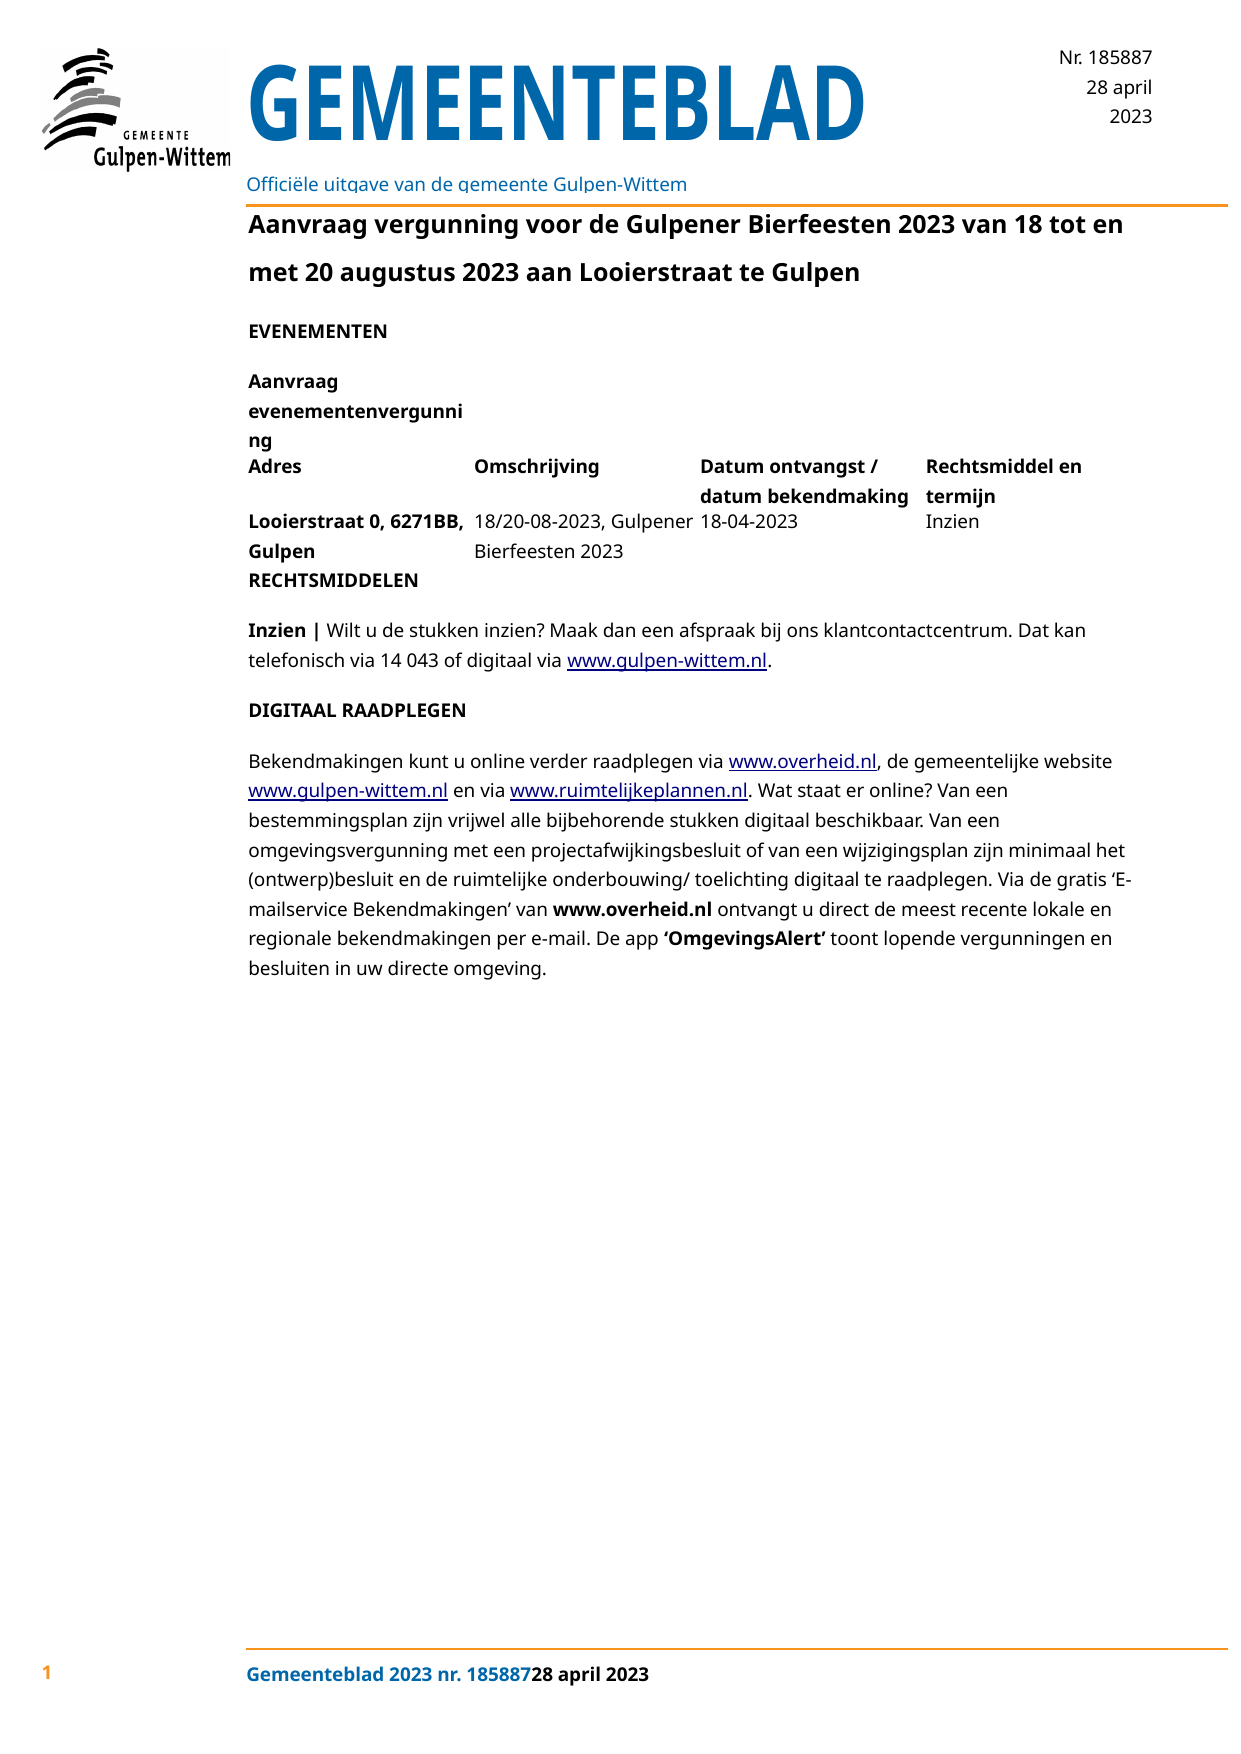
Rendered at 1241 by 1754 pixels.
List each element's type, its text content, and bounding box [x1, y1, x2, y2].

text Bekendmakingen kunt u online verder raadplegen via www.overheid.nl, de gemeentelijke website www.gulpen-wittem.nl en via www.ruimtelijkeplannen.nl. Wat staat er online? Van een bestemmingsplan zijn vrijwel alle bijbehorende stukken digitaal beschikbaar. Van een omgevingsvergunning met een projectafwijkingsbesluit of van een wijzigingsplan zijn minimaal het (ontwerp)besluit en de ruimtelijke onderbouwing/ toelichting digitaal te raadplegen. Via de gratis ‘E-mailservice Bekendmakingen’ van www.overheid.nl ontvangt u direct de meest recente lokale en regionale bekendmakingen per e-mail. De app ‘OmgevingsAlert’ toont lopende vergunningen en besluiten in uw directe omgeving. [248, 748, 1152, 981]
table_cell Looierstraat 0, 6271BB, Gulpen [248, 509, 474, 564]
table_header [474, 369, 700, 453]
table_cell 18/20-08-2023, Gulpener Bierfeesten 2023 [474, 509, 700, 564]
table_cell Datum ontvangst / datum bekendmaking [700, 453, 926, 509]
table_cell Inzien [926, 509, 1152, 564]
table_cell Rechtsmiddel en termijn [926, 453, 1152, 509]
table_cell Adres [248, 453, 474, 509]
text Inzien | Wilt u de stukken inzien? Maak dan een afspraak bij ons klantcontactcentrum. Dat kan telefonisch via 14 043 of digitaal via www.gulpen-wittem.nl. [248, 618, 1152, 673]
table_header [926, 369, 1152, 453]
text Aanvraag vergunning voor de Gulpener Bierfeesten 2023 van 18 tot en met 20 augustus 2023 aan Looierstraat te Gulpen [248, 207, 1152, 288]
table_header [700, 369, 926, 453]
table_header Aanvraag evenementenvergunning [248, 369, 474, 453]
text RECHTSMIDDELEN [248, 567, 1152, 593]
table_cell 18-04-2023 [700, 509, 926, 564]
table_cell Omschrijving [474, 453, 700, 509]
text EVENEMENTEN [248, 318, 1152, 344]
text DIGITAAL RAADPLEGEN [248, 698, 1152, 723]
picture [41, 47, 231, 172]
